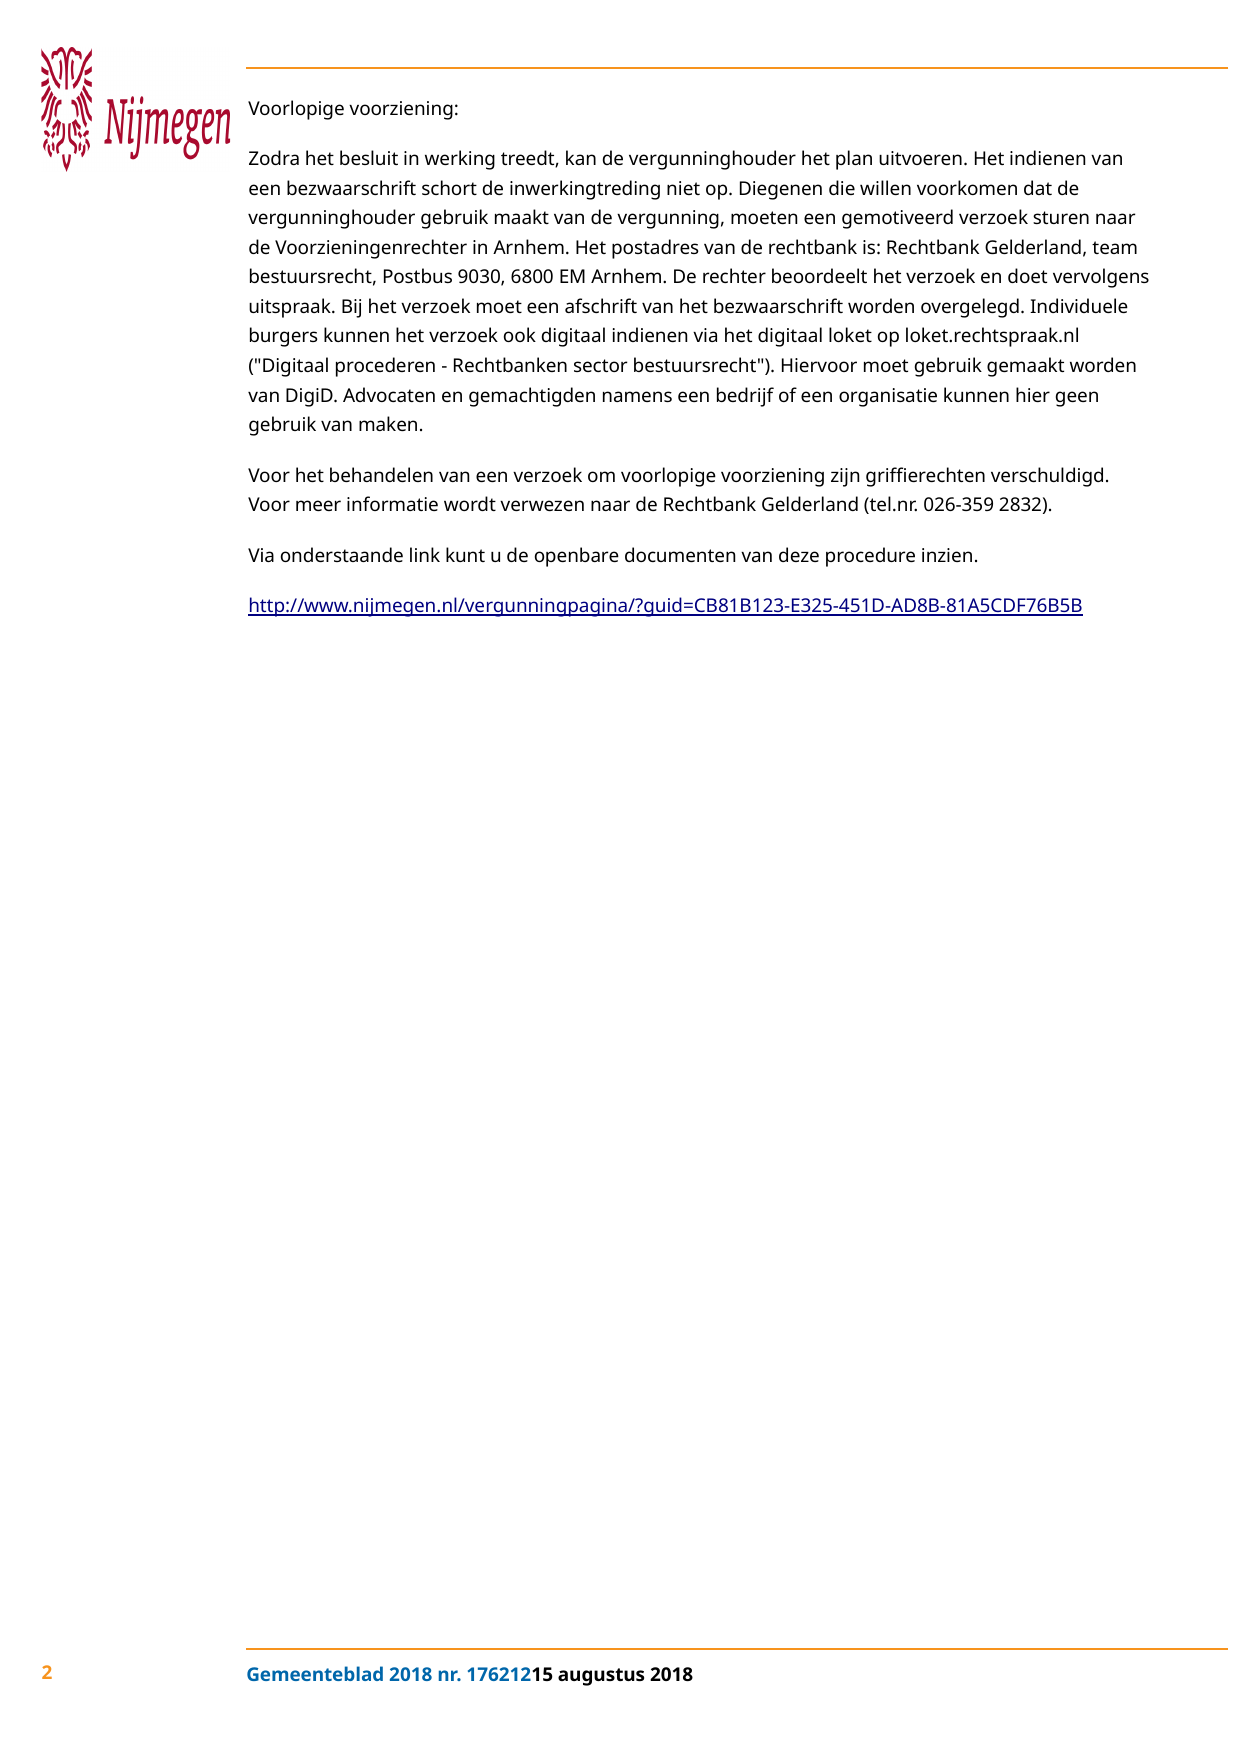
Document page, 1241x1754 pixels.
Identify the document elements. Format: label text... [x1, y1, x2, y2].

picture [41, 47, 231, 172]
text Voorlopige voorziening: [248, 95, 1152, 121]
text Voor het behandelen van een verzoek om voorlopige voorziening zijn griffierechten verschuldigd. Voor meer informatie wordt verwezen naar de Rechtbank Gelderland (tel.nr. 026-359 2832). [248, 462, 1152, 517]
text http://www.nijmegen.nl/vergunningpagina/?guid=CB81B123-E325-451D-AD8B-81A5CDF76B5B [248, 592, 1152, 618]
text Via onderstaande link kunt u de openbare documenten van deze procedure inzien. [248, 542, 1152, 568]
text Zodra het besluit in werking treedt, kan de vergunninghouder het plan uitvoeren. Het indienen van een bezwaarschrift schort de inwerkingtreding niet op. Diegenen die willen voorkomen dat de vergunninghouder gebruik maakt van de vergunning, moeten een gemotiveerd verzoek sturen naar de Voorzieningenrechter in Arnhem. Het postadres van de rechtbank is: Rechtbank Gelderland, team bestuursrecht, Postbus 9030, 6800 EM Arnhem. De rechter beoordeelt het verzoek en doet vervolgens uitspraak. Bij het verzoek moet een afschrift van het bezwaarschrift worden overgelegd. Individuele burgers kunnen het verzoek ook digitaal indienen via het digitaal loket op loket.rechtspraak.nl ("Digitaal procederen - Rechtbanken sector bestuursrecht"). Hiervoor moet gebruik gemaakt worden van DigiD. Advocaten en gemachtigden namens een bedrijf of een organisatie kunnen hier geen gebruik van maken. [248, 145, 1152, 437]
